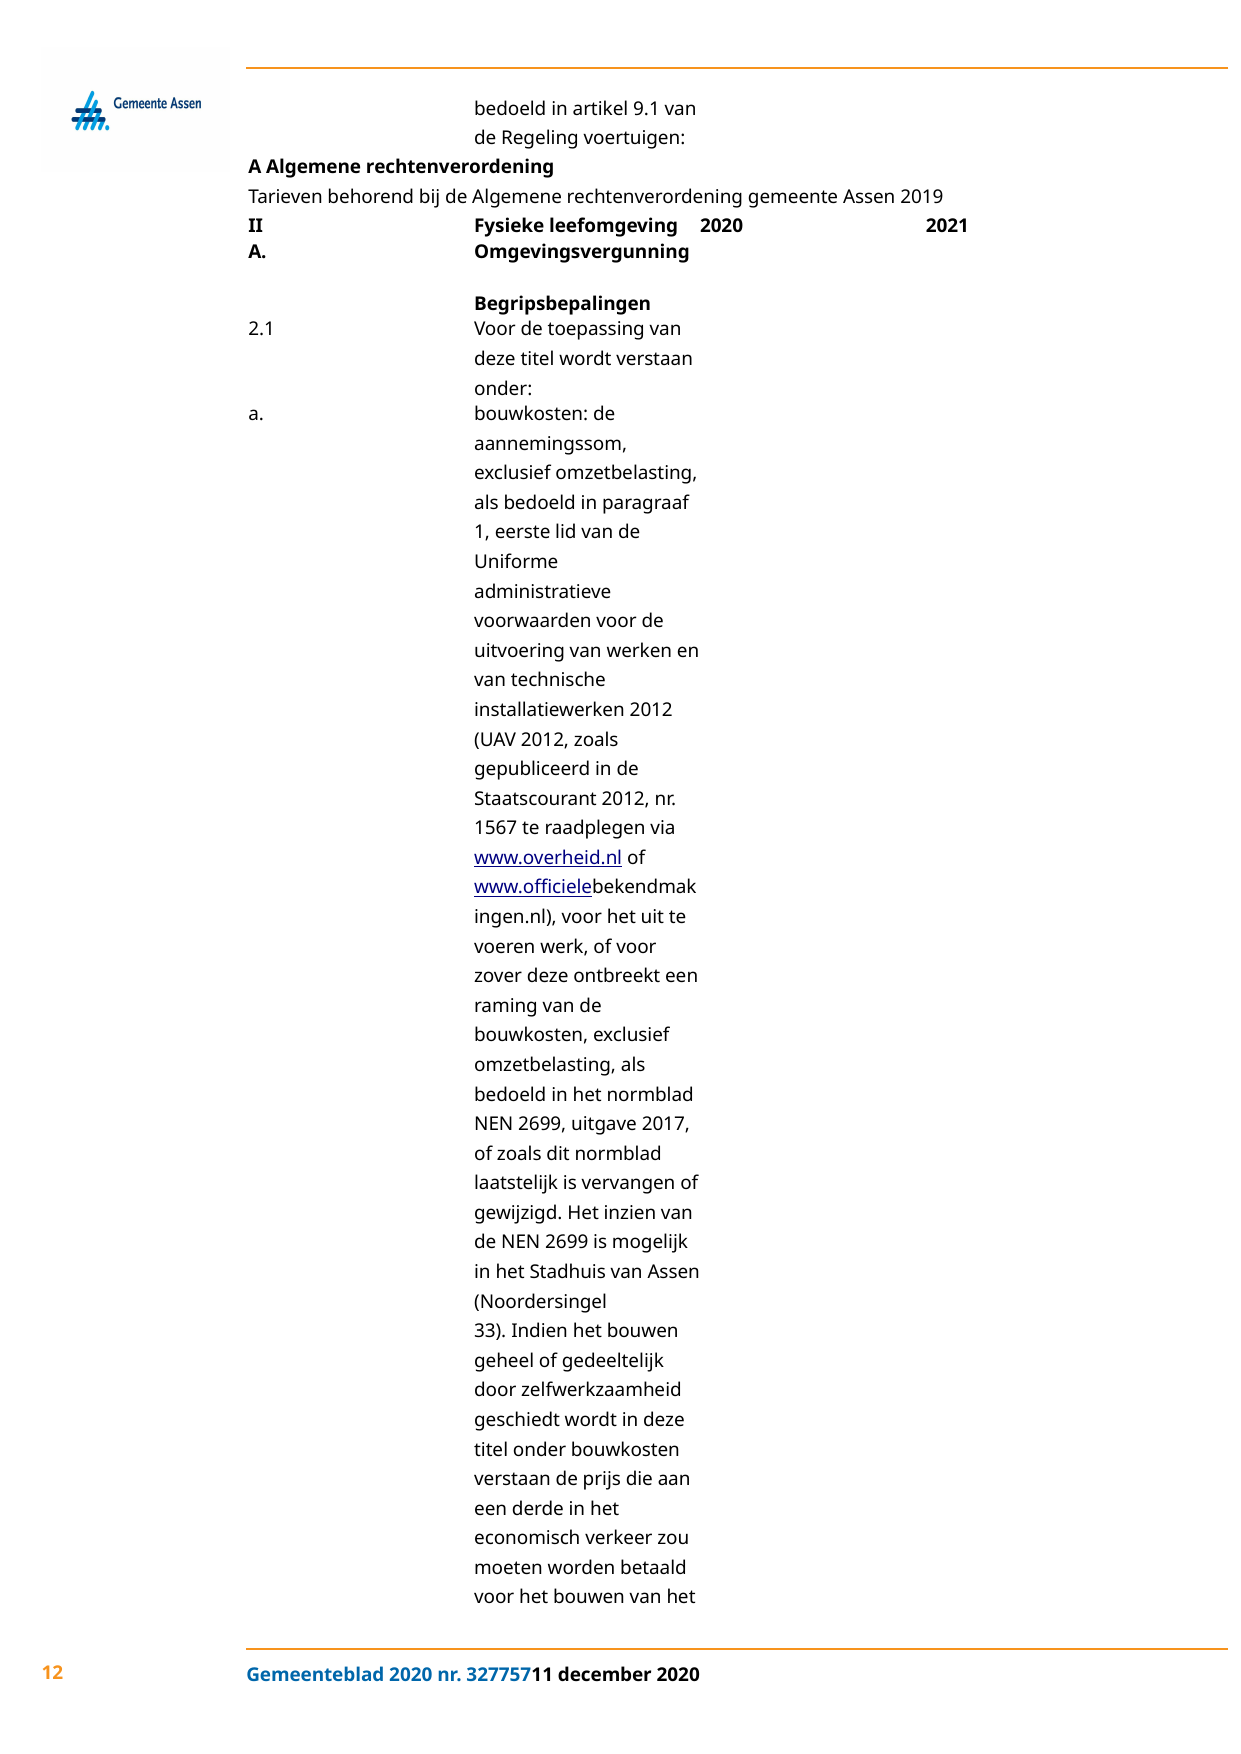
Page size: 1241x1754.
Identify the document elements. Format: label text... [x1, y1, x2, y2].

picture [41, 47, 231, 172]
table_header 2021 [926, 213, 1152, 238]
table_cell [700, 316, 926, 400]
table_cell Begripsbepalingen [474, 290, 700, 316]
table_cell Voor de toepassing van deze titel wordt verstaan onder: [474, 316, 700, 400]
table_cell [248, 264, 474, 290]
table_header 2020 [700, 213, 926, 238]
table_cell [700, 95, 926, 150]
table_cell [926, 95, 1152, 150]
table_cell [474, 264, 700, 290]
table_cell [700, 264, 926, 290]
table_cell bouwkosten: de aannemingssom, exclusief omzetbelasting, als bedoeld in paragraaf 1, eerste lid van de Uniforme administratieve voorwaarden voor de uitvoering van werken en van technische installatiewerken 2012 (UAV 2012, zoals gepubliceerd in de Staatscourant 2012, nr. 1567 te raadplegen via www.overheid.nl of www.officielebekendmakingen.nl), voor het uit te voeren werk, of voor zover deze ontbreekt een raming van de bouwkosten, exclusief omzetbelasting, als bedoeld in het normblad NEN 2699, uitgave 2017, of zoals dit normblad laatstelijk is vervangen of gewijzigd. Het inzien van de NEN 2699 is mogelijk in het Stadhuis van Assen (Noordersingel 33). Indien het bouwen geheel of gedeeltelijk door zelfwerkzaamheid geschiedt wordt in deze titel onder bouwkosten verstaan de prijs die aan een derde in het economisch verkeer zou moeten worden betaald voor het bouwen van het [474, 400, 700, 1609]
table_cell a. [248, 400, 474, 1609]
table_header II [248, 213, 474, 238]
table_cell [926, 264, 1152, 290]
table_cell bedoeld in artikel 9.1 van de Regeling voertuigen: [474, 95, 700, 150]
table_cell [926, 400, 1152, 1609]
text A Algemene rechtenverordening [248, 153, 1152, 179]
table_cell [926, 238, 1152, 264]
table_cell [700, 290, 926, 316]
table_cell [926, 290, 1152, 316]
table_cell [700, 400, 926, 1609]
text Tarieven behorend bij de Algemene rechtenverordening gemeente Assen 2019 [248, 183, 1152, 209]
table_cell [248, 290, 474, 316]
table_cell A. [248, 238, 474, 264]
table_cell 2.1 [248, 316, 474, 400]
table_cell [248, 95, 474, 150]
table_header Fysieke leefomgeving [474, 213, 700, 238]
table_cell Omgevingsvergunning [474, 238, 700, 264]
table_cell [926, 316, 1152, 400]
table_cell [700, 238, 926, 264]
